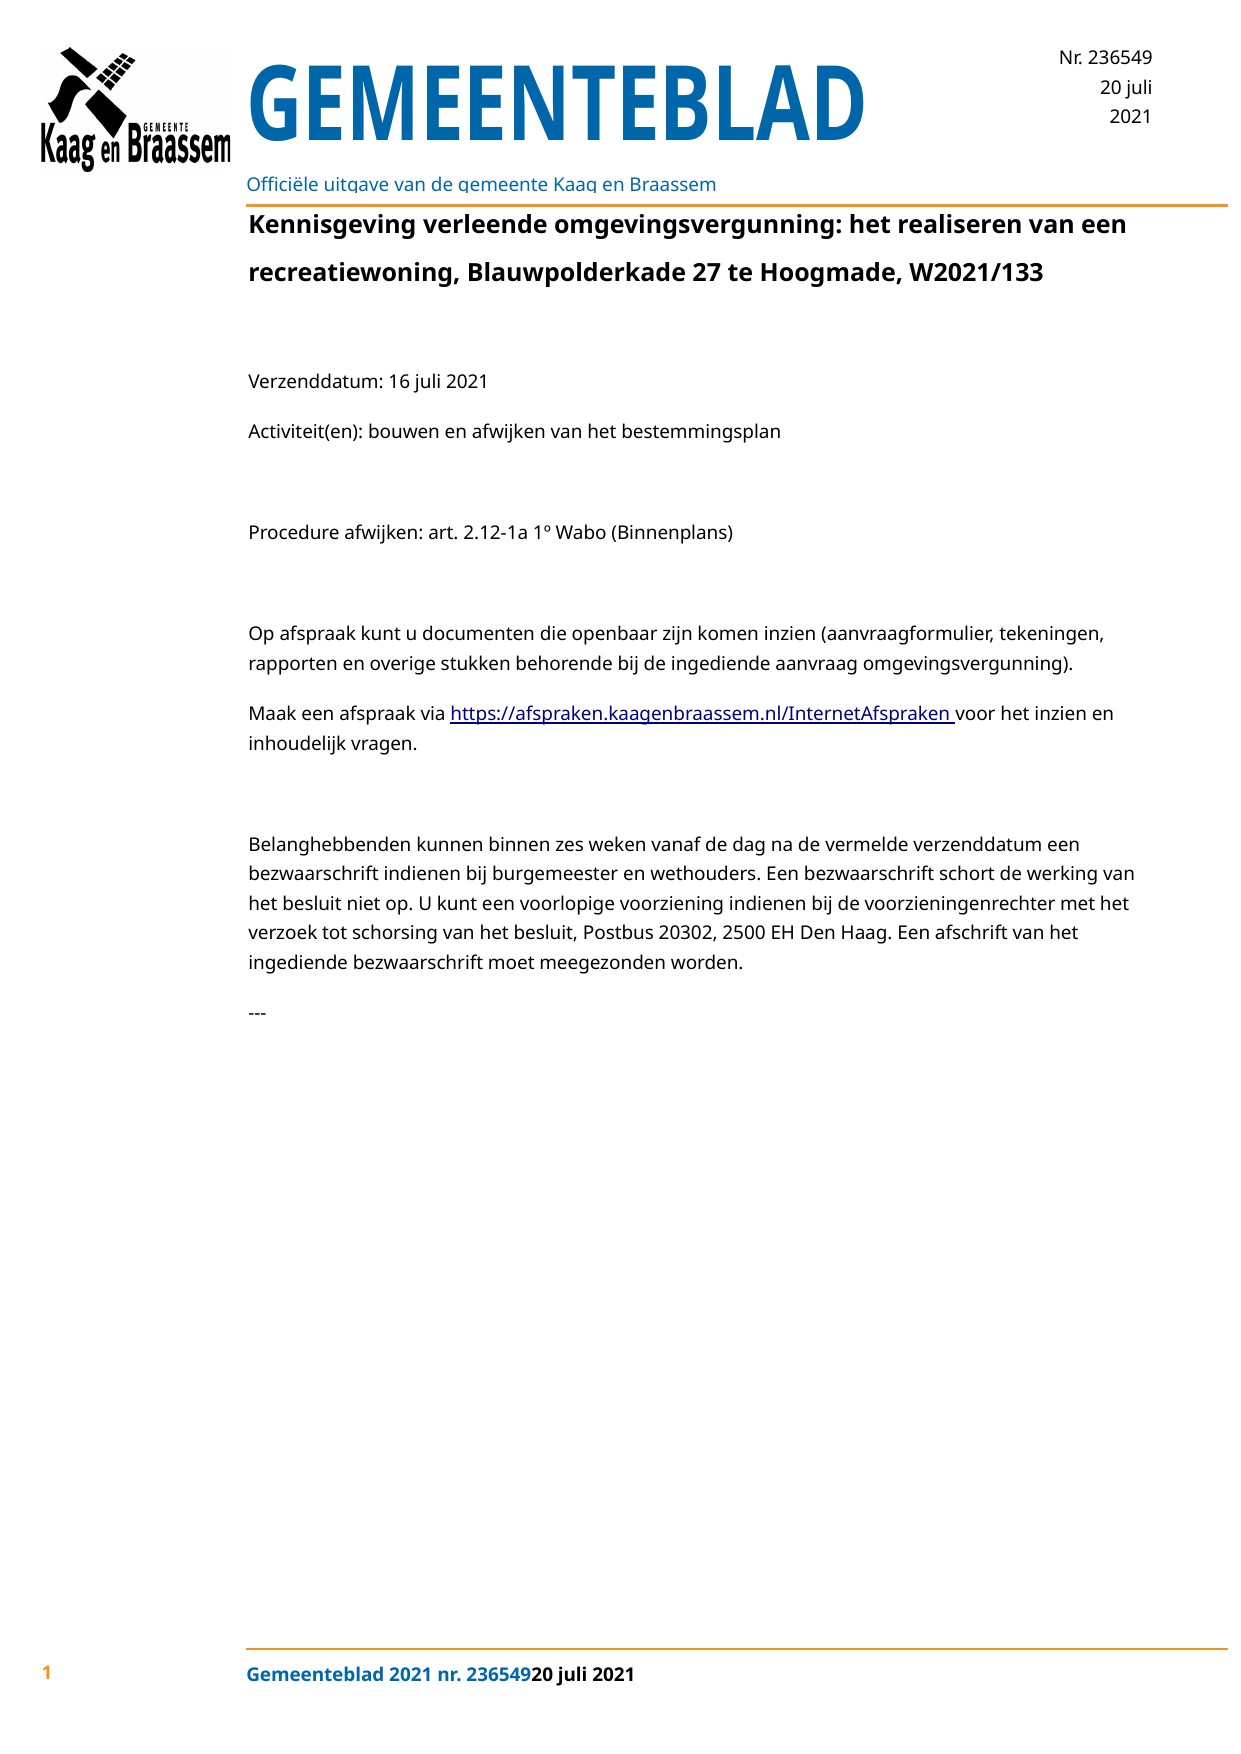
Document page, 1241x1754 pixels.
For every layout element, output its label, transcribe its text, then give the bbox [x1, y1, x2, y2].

text Maak een afspraak via https://afspraken.kaagenbraassem.nl/InternetAfspraken voor het inzien en inhoudelijk vragen. [248, 700, 1152, 756]
text --- [248, 999, 1152, 1025]
text Op afspraak kunt u documenten die openbaar zijn komen inzien (aanvraagformulier, tekeningen, rapporten en overige stukken behorende bij de ingediende aanvraag omgevingsvergunning). [248, 620, 1152, 676]
text Belanghebbenden kunnen binnen zes weken vanaf de dag na de vermelde verzenddatum een bezwaarschrift indienen bij burgemeester en wethouders. Een bezwaarschrift schort de werking van het besluit niet op. U kunt een voorlopige voorziening indienen bij de voorzieningenrechter met het verzoek tot schorsing van het besluit, Postbus 20302, 2500 EH Den Haag. Een afschrift van het ingediende bezwaarschrift moet meegezonden worden. [248, 831, 1152, 975]
text Kennisgeving verleende omgevingsvergunning: het realiseren van een recreatiewoning, Blauwpolderkade 27 te Hoogmade, W2021/133 [248, 207, 1152, 288]
text Procedure afwijken: art. 2.12-1a 1º Wabo (Binnenplans) [248, 519, 1152, 545]
picture [41, 47, 231, 172]
text Activiteit(en): bouwen en afwijken van het bestemmingsplan [248, 419, 1152, 444]
text Verzenddatum: 16 juli 2021 [248, 368, 1152, 394]
